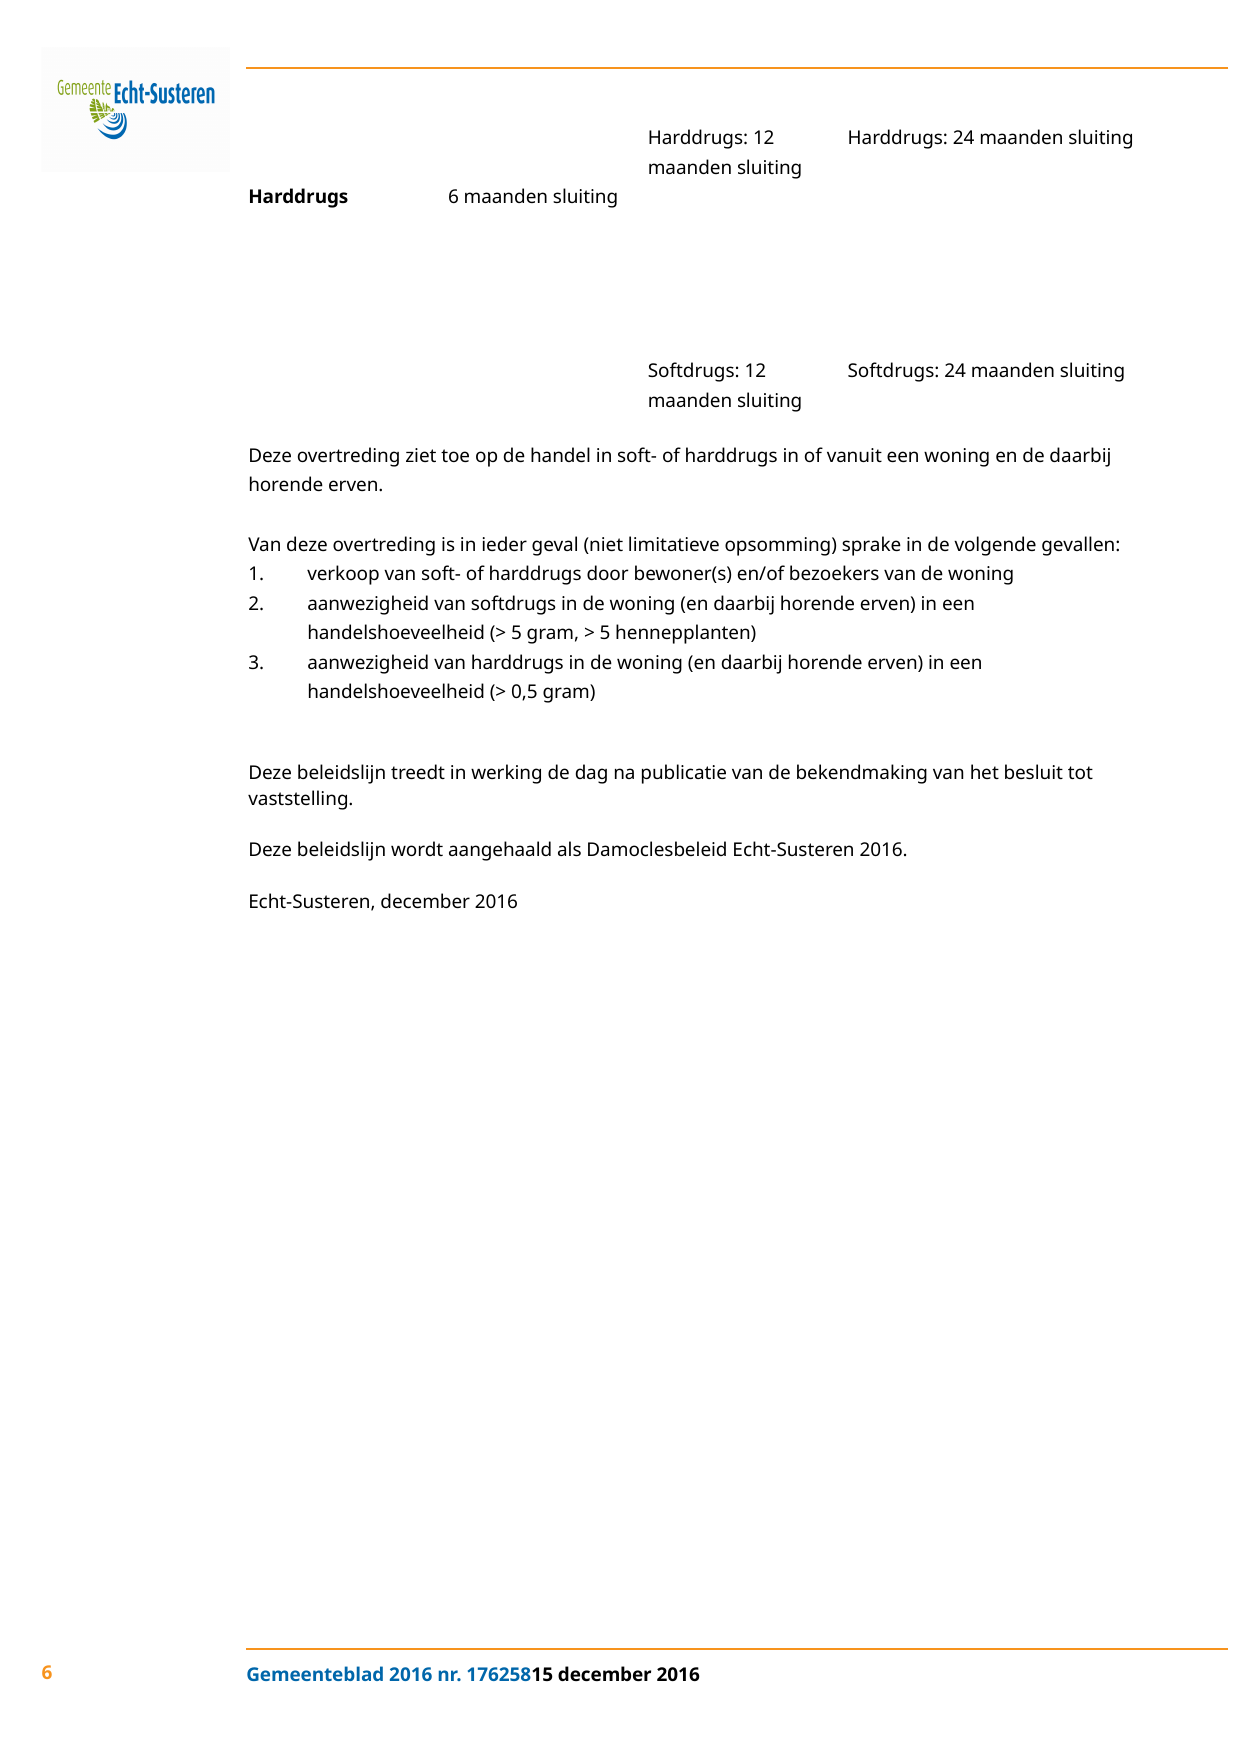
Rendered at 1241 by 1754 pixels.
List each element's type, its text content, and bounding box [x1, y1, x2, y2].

table_cell Softdrugs: 12 maanden sluiting [648, 328, 847, 442]
table_cell Deze overtreding ziet toe op de handel in soft- of harddrugs in of vanuit een woning en de daarbij horende erven. Van deze overtreding is in ieder geval (niet limitatieve opsomming) sprake in de volgende gevallen: verkoop van soft- of harddrugs door bewoner(s) en/of bezoekers van de woning aanwezigheid van softdrugs in de woning (en daarbij horende erven) in een handelshoeveelheid (> 5 gram, > 5 hennepplanten) aanwezigheid van harddrugs in de woning (en daarbij horende erven) in een handelshoeveelheid (> 0,5 gram) [248, 442, 1152, 704]
table_cell Harddrugs: 12 maanden sluiting [648, 95, 847, 328]
table_cell Harddrugs: 24 maanden sluiting [848, 95, 1152, 328]
picture [41, 47, 231, 172]
text Deze beleidslijn treedt in werking de dag na publicatie van de bekendmaking van het besluit tot vaststelling. [248, 759, 1152, 811]
table_cell Softdrugs: 24 maanden sluiting [848, 328, 1152, 442]
table_cell [248, 328, 448, 442]
text Echt-Susteren, december 2016 [248, 888, 1152, 913]
table_cell 6 maanden sluiting [448, 95, 648, 328]
text Deze beleidslijn wordt aangehaald als Damoclesbeleid Echt-Susteren 2016. [248, 836, 1152, 862]
table_cell [448, 328, 648, 442]
table_cell Harddrugs [248, 95, 448, 328]
